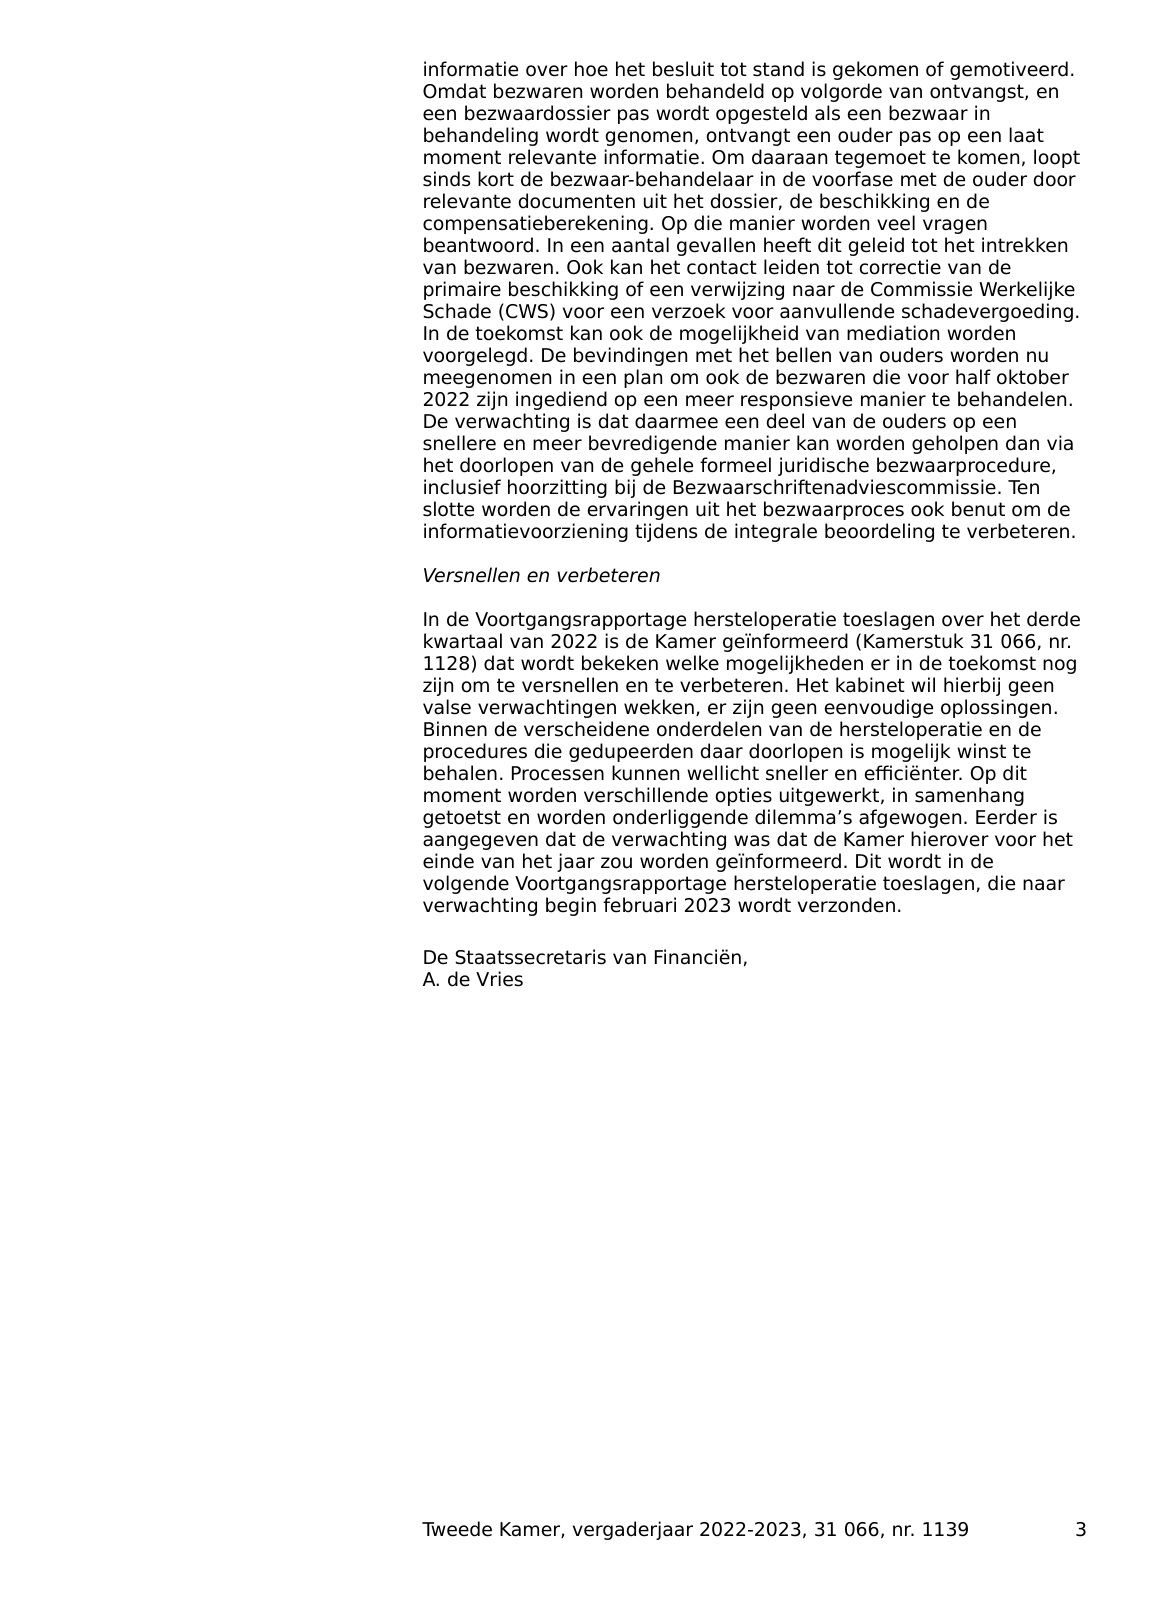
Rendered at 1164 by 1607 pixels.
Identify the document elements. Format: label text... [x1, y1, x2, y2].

text informatie over hoe het besluit tot stand is gekomen of gemotiveerd. Omdat bezwaren worden behandeld op volgorde van ontvangst, en een bezwaardossier pas wordt opgesteld als een bezwaar in behandeling wordt genomen, ontvangt een ouder pas op een laat moment relevante informatie. Om daaraan tegemoet te komen, loopt sinds kort de bezwaar-behandelaar in de voorfase met de ouder door relevante documenten uit het dossier, de beschikking en de compensatieberekening. Op die manier worden veel vragen beantwoord. In een aantal gevallen heeft dit geleid tot het intrekken van bezwaren. Ook kan het contact leiden tot correctie van de primaire beschikking of een verwijzing naar de Commissie Werkelijke Schade (CWS) voor een verzoek voor aanvullende schadevergoeding. In de toekomst kan ook de mogelijkheid van mediation worden voorgelegd. De bevindingen met het bellen van ouders worden nu meegenomen in een plan om ook de bezwaren die voor half oktober 2022 zijn ingediend op een meer responsieve manier te behandelen. De verwachting is dat daarmee een deel van de ouders op een snellere en meer bevredigende manier kan worden geholpen dan via het doorlopen van de gehele formeel juridische bezwaarprocedure, inclusief hoorzitting bij de Bezwaarschriftenadviescommissie. Ten slotte worden de ervaringen uit het bezwaarproces ook benut om de informatievoorziening tijdens de integrale beoordeling te verbeteren. [422, 59, 1087, 543]
text In de Voortgangsrapportage hersteloperatie toeslagen over het derde kwartaal van 2022 is de Kamer geïnformeerd (Kamerstuk 31 066, nr. 1128) dat wordt bekeken welke mogelijkheden er in de toekomst nog zijn om te versnellen en te verbeteren. Het kabinet wil hierbij geen valse verwachtingen wekken, er zijn geen eenvoudige oplossingen. Binnen de verscheidene onderdelen van de hersteloperatie en de procedures die gedupeerden daar doorlopen is mogelijk winst te behalen. Processen kunnen wellicht sneller en efficiënter. Op dit moment worden verschillende opties uitgewerkt, in samenhang getoetst en worden onderliggende dilemma’s afgewogen. Eerder is aangegeven dat de verwachting was dat de Kamer hierover voor het einde van het jaar zou worden geïnformeerd. Dit wordt in de volgende Voortgangsrapportage hersteloperatie toeslagen, die naar verwachting begin februari 2023 wordt verzonden. [422, 609, 1087, 917]
subtitle Versnellen en verbeteren [422, 565, 1087, 587]
text De Staatssecretaris van Financiën, A. de Vries [422, 947, 1087, 991]
